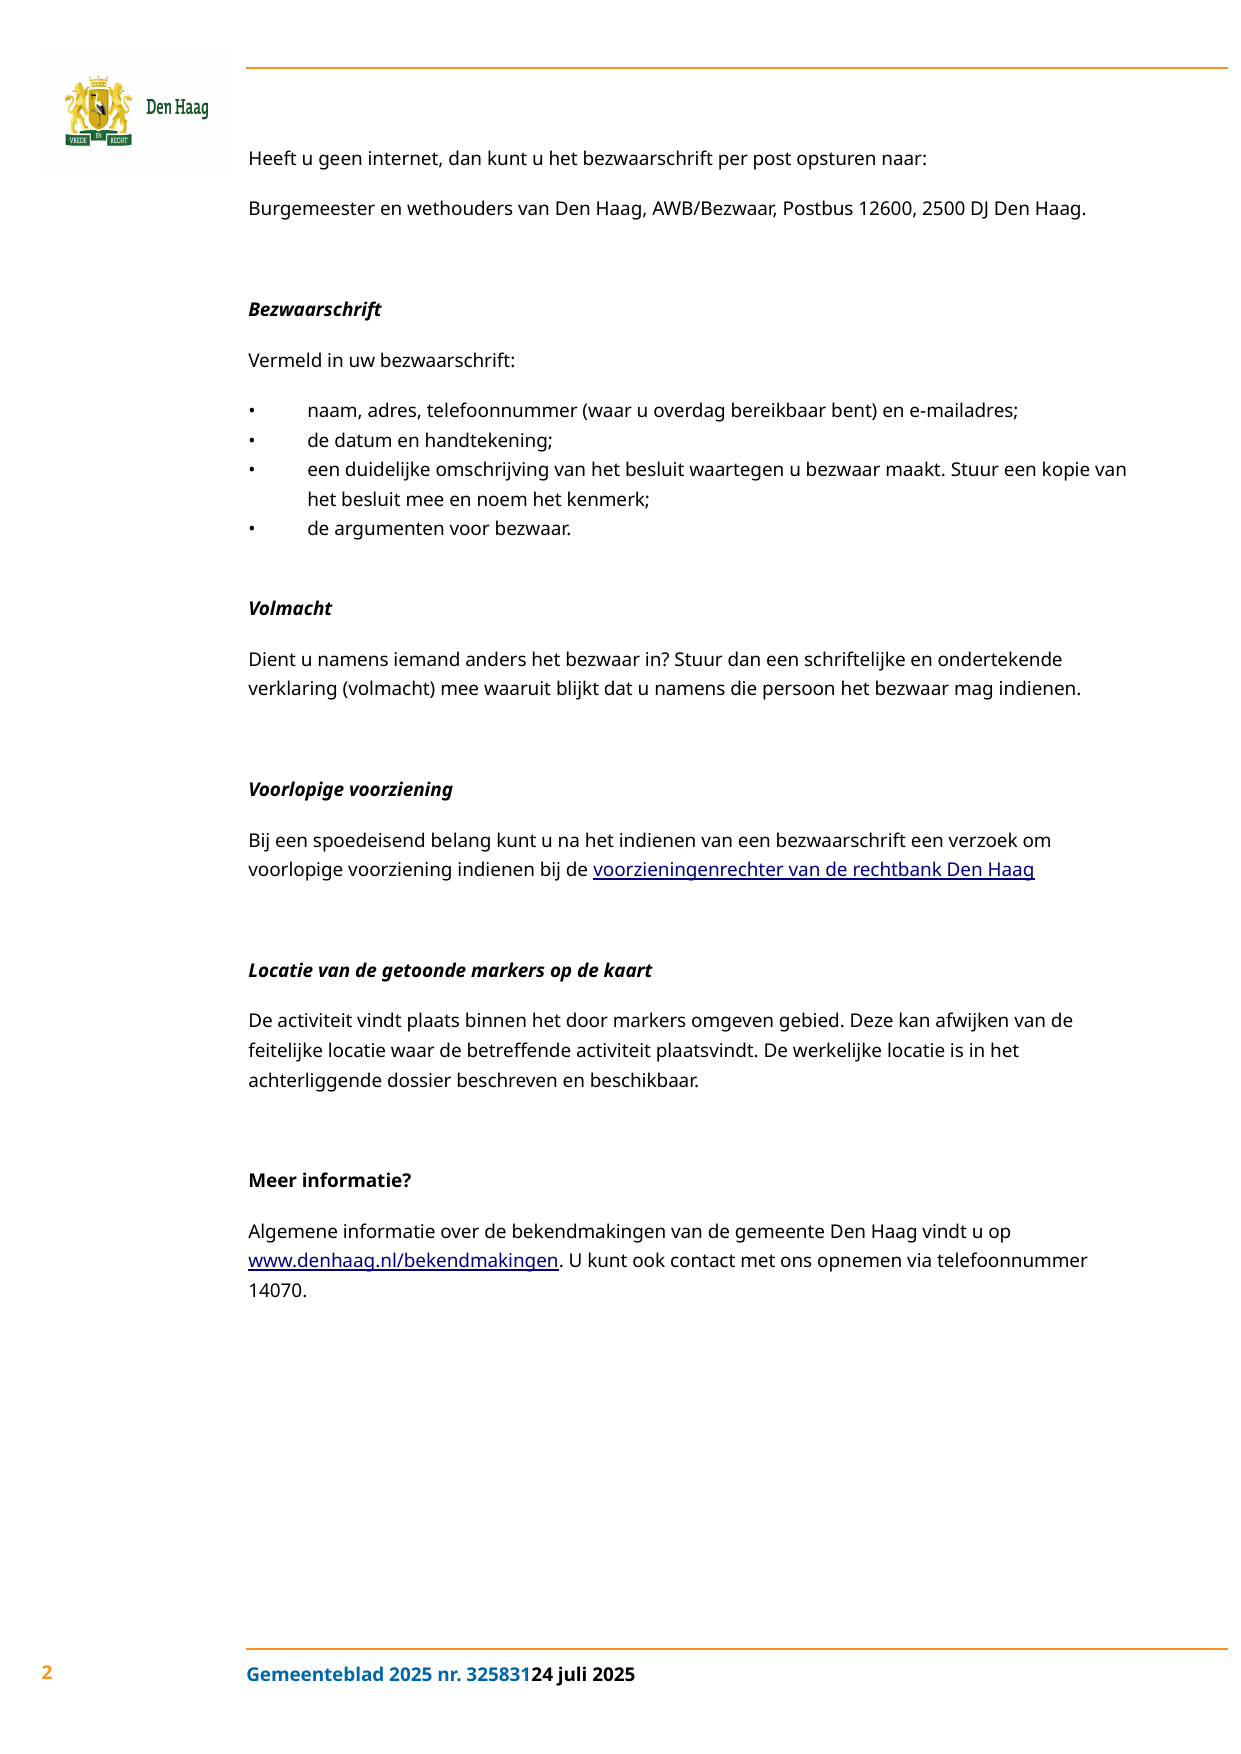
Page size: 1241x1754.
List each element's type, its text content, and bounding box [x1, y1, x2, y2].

list de argumenten voor bezwaar. [248, 516, 1152, 541]
text De activiteit vindt plaats binnen het door markers omgeven gebied. Deze kan afwijken van de feitelijke locatie waar de betreffende activiteit plaatsvindt. De werkelijke locatie is in het achterliggende dossier beschreven en beschikbaar. [248, 1008, 1152, 1093]
text Bij een spoedeisend belang kunt u na het indienen van een bezwaarschrift een verzoek om voorlopige voorziening indienen bij de voorzieningenrechter van de rechtbank Den Haag [248, 827, 1152, 882]
text Locatie van de getoonde markers op de kaart [248, 957, 1152, 983]
picture [41, 47, 231, 172]
text Burgemeester en wethouders van Den Haag, AWB/Bezwaar, Postbus 12600, 2500 DJ Den Haag. [248, 196, 1152, 221]
text Volmacht [248, 596, 1152, 621]
text Meer informatie? [248, 1168, 1152, 1193]
text Voorlopige voorziening [248, 776, 1152, 802]
text Dient u namens iemand anders het bezwaar in? Stuur dan een schriftelijke en ondertekende verklaring (volmacht) mee waaruit blijkt dat u namens die persoon het bezwaar mag indienen. [248, 646, 1152, 701]
text Algemene informatie over de bekendmakingen van de gemeente Den Haag vindt u op www.denhaag.nl/bekendmakingen. U kunt ook contact met ons opnemen via telefoonnummer 14070. [248, 1218, 1152, 1303]
text Bezwaarschrift [248, 296, 1152, 322]
list een duidelijke omschrijving van het besluit waartegen u bezwaar maakt. Stuur een kopie van het besluit mee en noem het kenmerk; [248, 456, 1152, 512]
text Heeft u geen internet, dan kunt u het bezwaarschrift per post opsturen naar: [248, 145, 1152, 171]
list naam, adres, telefoonnummer (waar u overdag bereikbaar bent) en e-mailadres; [248, 397, 1152, 423]
list de datum en handtekening; [248, 427, 1152, 453]
text Vermeld in uw bezwaarschrift: [248, 347, 1152, 373]
